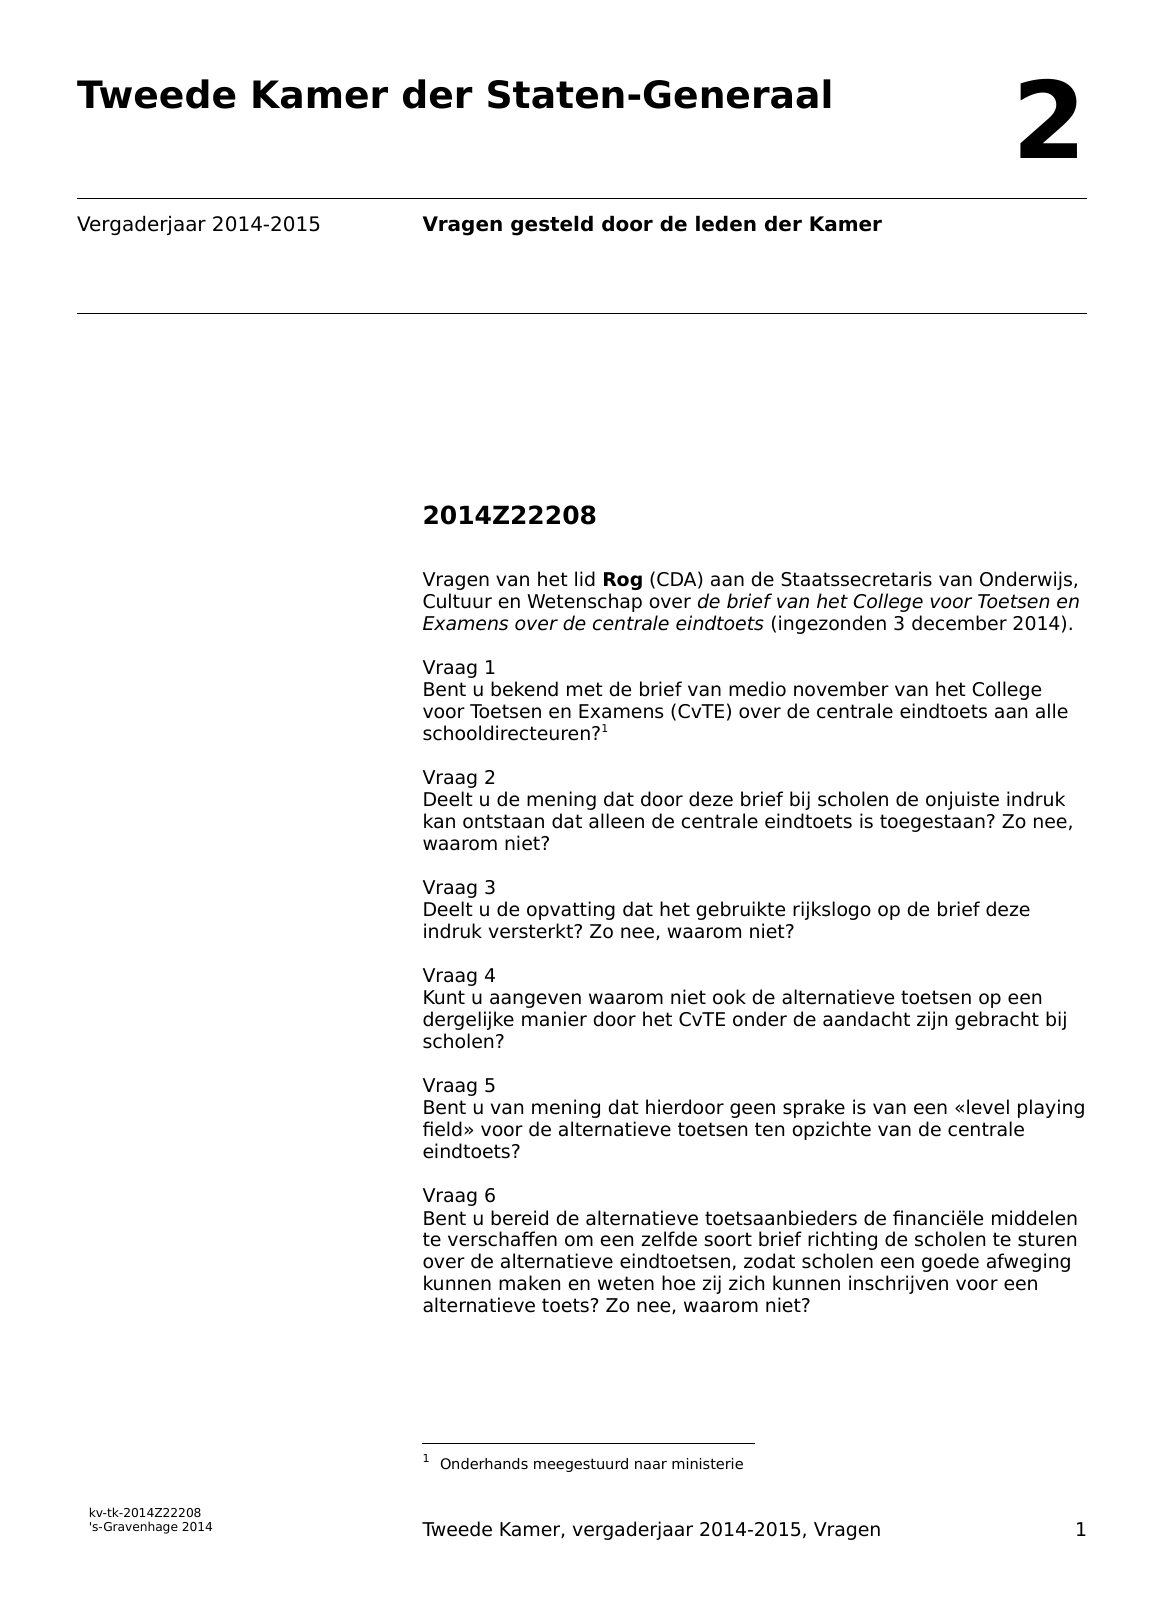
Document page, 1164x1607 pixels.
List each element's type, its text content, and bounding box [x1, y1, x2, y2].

text Vraag 4 [422, 965, 1087, 987]
table_cell Vragen gesteld door de leden der Kamer [422, 199, 1087, 313]
table_header Tweede Kamer der Staten-Generaal [77, 59, 886, 198]
text Kunt u aangeven waarom niet ook de alternatieve toetsen op een dergelijke manier door het CvTE onder de aandacht zijn gebracht bij scholen? [422, 987, 1087, 1053]
table_header 2 [886, 59, 1087, 198]
text Vragen van het lid Rog (CDA) aan de Staatssecretaris van Onderwijs, Cultuur en Wetenschap over de brief van het College voor Toetsen en Examens over de centrale eindtoets (ingezonden 3 december 2014). [422, 569, 1087, 635]
text 's-Gravenhage 2014 [88, 1520, 323, 1534]
text Vraag 5 [422, 1075, 1087, 1097]
text Deelt u de opvatting dat het gebruikte rijkslogo op de brief deze indruk versterkt? Zo nee, waarom niet? [422, 899, 1087, 943]
text Bent u van mening dat hierdoor geen sprake is van een «level playing field» voor de alternatieve toetsen ten opzichte van de centrale eindtoets? [422, 1097, 1087, 1163]
text Bent u bekend met de brief van medio november van het College voor Toetsen en Examens (CvTE) over de centrale eindtoets aan alle schooldirecteuren? [422, 679, 1087, 745]
text kv-tk-2014Z22208 [88, 1506, 323, 1520]
text 2014Z22208 [422, 501, 1087, 531]
text Vraag 6 [422, 1185, 1087, 1207]
text Deelt u de mening dat door deze brief bij scholen de onjuiste indruk kan ontstaan dat alleen de centrale eindtoets is toegestaan? Zo nee, waarom niet? [422, 789, 1087, 855]
text Bent u bereid de alternatieve toetsaanbieders de financiële middelen te verschaffen om een zelfde soort brief richting de scholen te sturen over de alternatieve eindtoetsen, zodat scholen een goede afweging kunnen maken en weten hoe zij zich kunnen inschrijven voor een alternatieve toets? Zo nee, waarom niet? [422, 1207, 1087, 1317]
text Vraag 3 [422, 877, 1087, 899]
text Vraag 1 [422, 657, 1087, 679]
text Onderhands meegestuurd naar ministerie [422, 1452, 1087, 1474]
text Vraag 2 [422, 767, 1087, 789]
table_cell Vergaderjaar 2014-2015 [77, 199, 422, 313]
